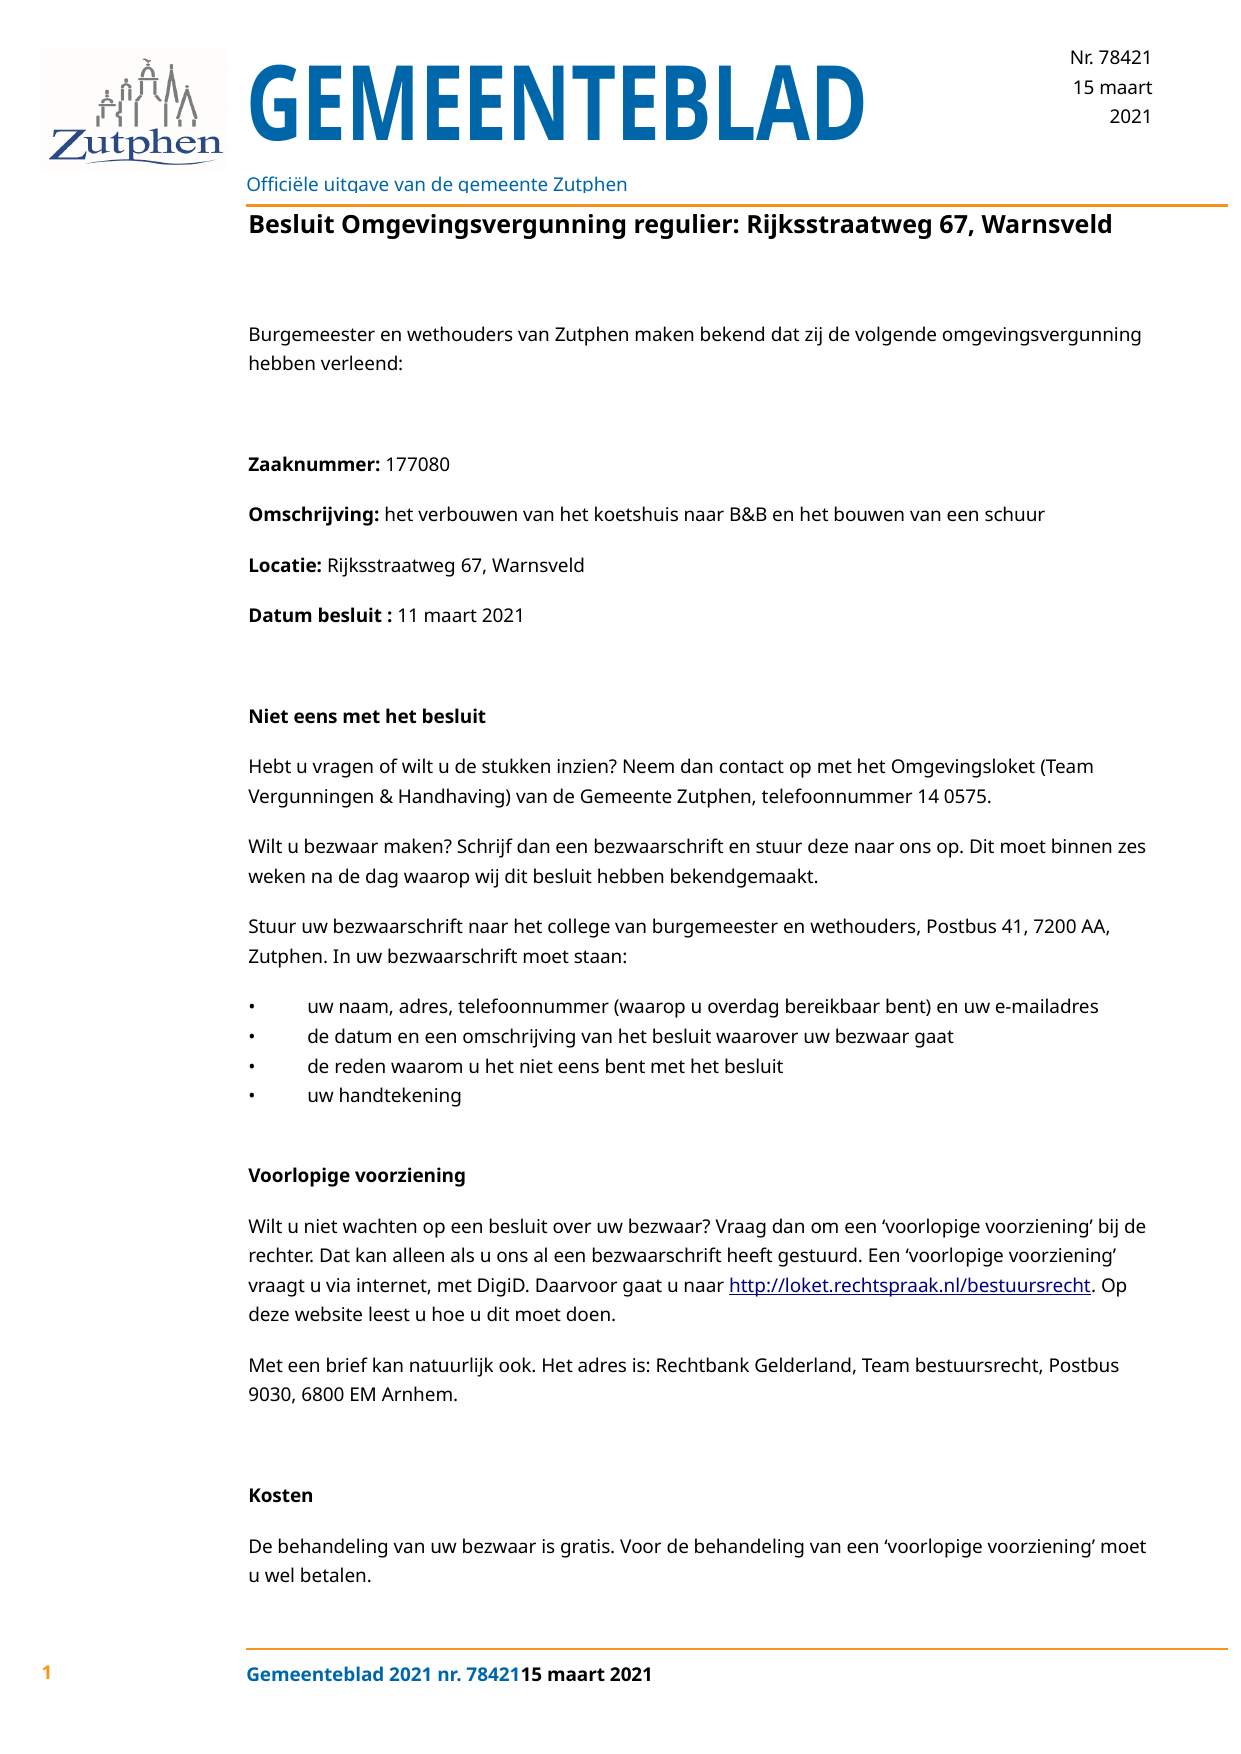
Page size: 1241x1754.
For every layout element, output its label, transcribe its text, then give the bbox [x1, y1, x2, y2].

text Datum besluit : 11 maart 2021 [248, 602, 1152, 628]
list uw handtekening [248, 1082, 1152, 1108]
text Locatie: Rijksstraatweg 67, Warnsveld [248, 552, 1152, 578]
text Wilt u niet wachten op een besluit over uw bezwaar? Vraag dan om een ‘voorlopige voorziening’ bij de rechter. Dat kan alleen als u ons al een bezwaarschrift heeft gestuurd. Een ‘voorlopige voorziening’ vraagt u via internet, met DigiD. Daarvoor gaat u naar http://loket.rechtspraak.nl/bestuursrecht. Op deze website leest u hoe u dit moet doen. [248, 1213, 1152, 1327]
text De behandeling van uw bezwaar is gratis. Voor de behandeling van een ‘voorlopige voorziening’ moet u wel betalen. [248, 1533, 1152, 1588]
text Burgemeester en wethouders van Zutphen maken bekend dat zij de volgende omgevingsvergunning hebben verleend: [248, 321, 1152, 376]
list de reden waarom u het niet eens bent met het besluit [248, 1053, 1152, 1078]
text Stuur uw bezwaarschrift naar het college van burgemeester en wethouders, Postbus 41, 7200 AA, Zutphen. In uw bezwaarschrift moet staan: [248, 914, 1152, 969]
text Kosten [248, 1482, 1152, 1508]
text Hebt u vragen of wilt u de stukken inzien? Neem dan contact op met het Omgevingsloket (Team Vergunningen & Handhaving) van de Gemeente Zutphen, telefoonnummer 14 0575. [248, 754, 1152, 809]
list uw naam, adres, telefoonnummer (waarop u overdag bereikbaar bent) en uw e-mailadres [248, 994, 1152, 1019]
picture [41, 47, 231, 172]
text Voorlopige voorziening [248, 1162, 1152, 1188]
text Zaaknummer: 177080 [248, 451, 1152, 477]
list de datum en een omschrijving van het besluit waarover uw bezwaar gaat [248, 1023, 1152, 1049]
text Besluit Omgevingsvergunning regulier: Rijksstraatweg 67, Warnsveld [248, 207, 1152, 241]
text Niet eens met het besluit [248, 703, 1152, 729]
text Wilt u bezwaar maken? Schrijf dan een bezwaarschrift en stuur deze naar ons op. Dit moet binnen zes weken na de dag waarop wij dit besluit hebben bekendgemaakt. [248, 834, 1152, 889]
text Met een brief kan natuurlijk ook. Het adres is: Rechtbank Gelderland, Team bestuursrecht, Postbus 9030, 6800 EM Arnhem. [248, 1352, 1152, 1407]
text Omschrijving: het verbouwen van het koetshuis naar B&B en het bouwen van een schuur [248, 502, 1152, 527]
